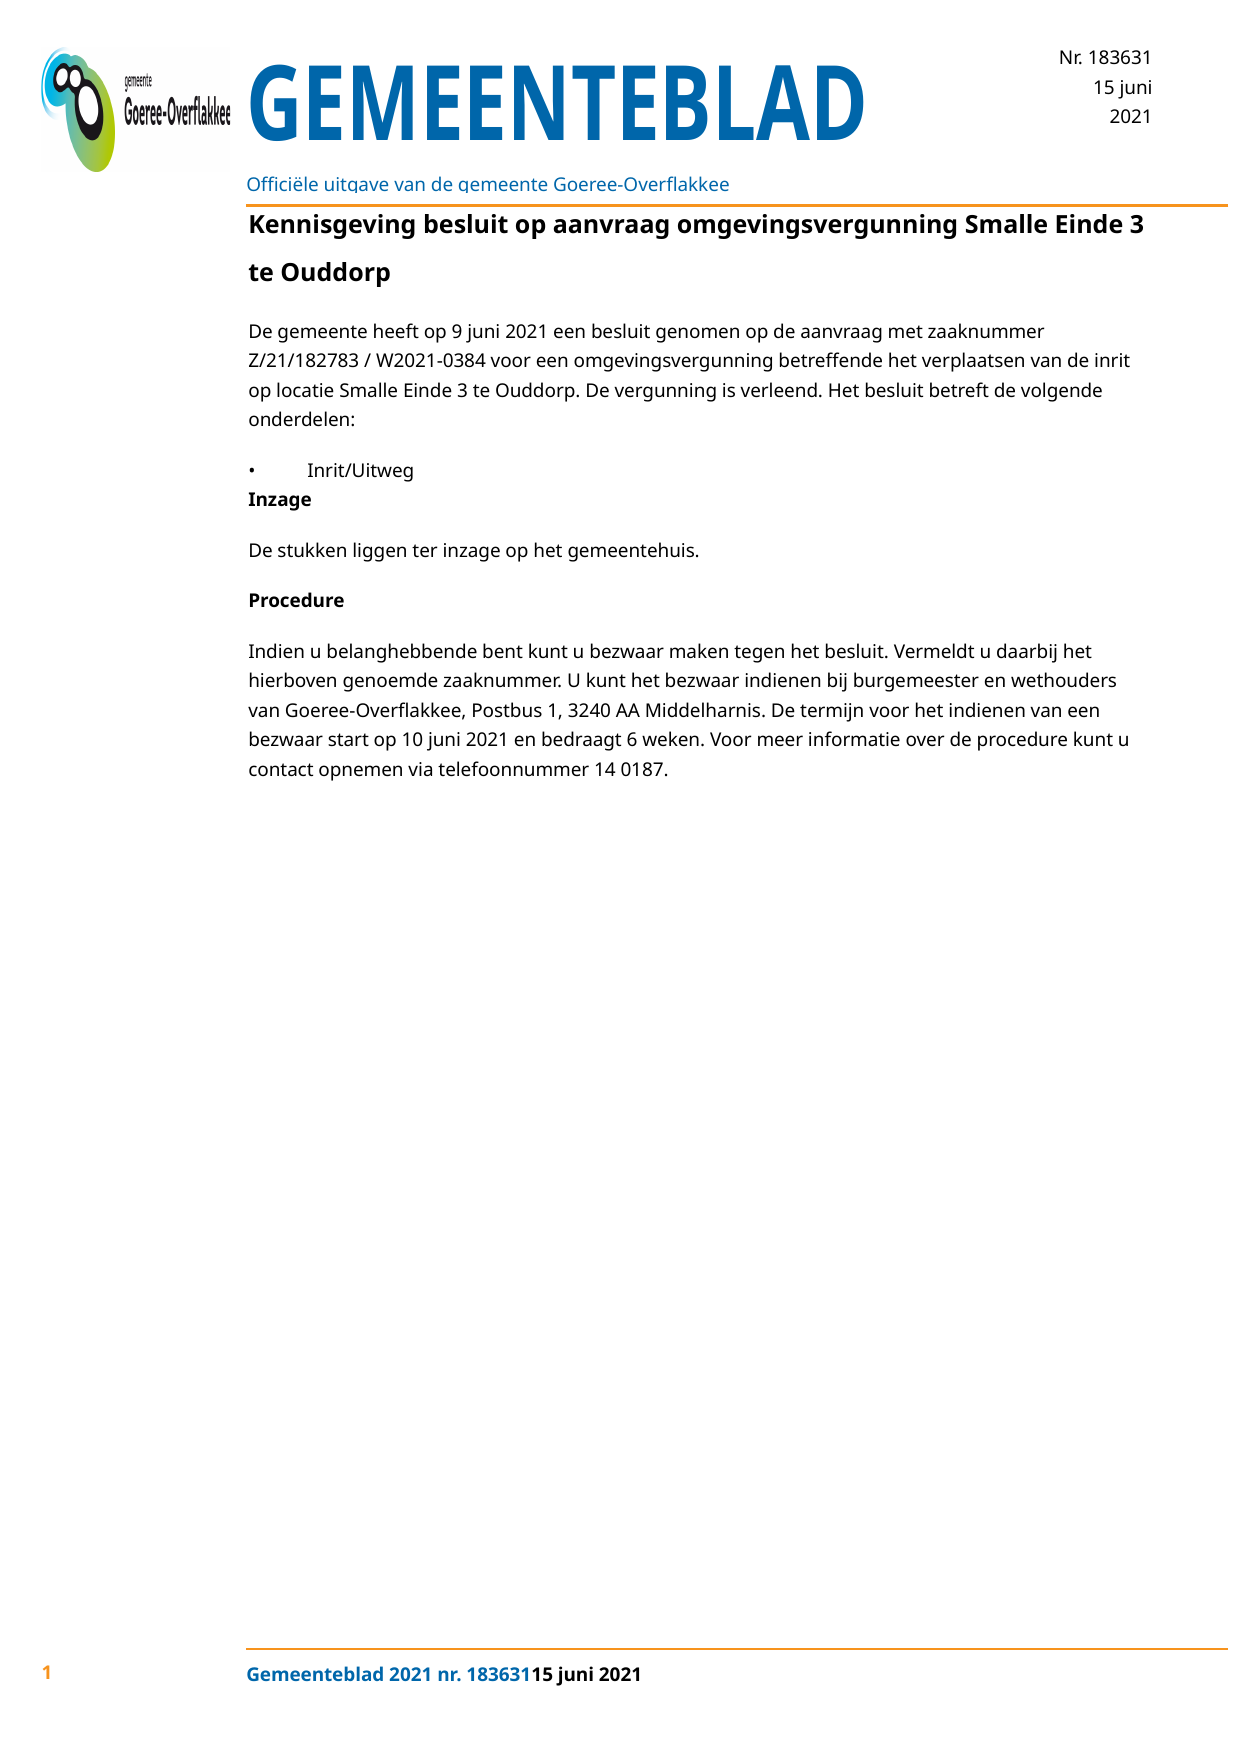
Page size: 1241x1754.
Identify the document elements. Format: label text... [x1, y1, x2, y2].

text Inzage [248, 487, 1152, 512]
text Indien u belanghebbende bent kunt u bezwaar maken tegen het besluit. Vermeldt u daarbij het hierboven genoemde zaaknummer. U kunt het bezwaar indienen bij burgemeester en wethouders van Goeree-Overflakkee, Postbus 1, 3240 AA Middelharnis. De termijn voor het indienen van een bezwaar start op 10 juni 2021 en bedraagt 6 weken. Voor meer informatie over de procedure kunt u contact opnemen via telefoonnummer 14 0187. [248, 638, 1152, 782]
text De stukken liggen ter inzage op het gemeentehuis. [248, 537, 1152, 563]
text Procedure [248, 587, 1152, 613]
text De gemeente heeft op 9 juni 2021 een besluit genomen op de aanvraag met zaaknummer Z/21/182783 / W2021-0384 voor een omgevingsvergunning betreffende het verplaatsen van de inrit op locatie Smalle Einde 3 te Ouddorp. De vergunning is verleend. Het besluit betreft de volgende onderdelen: [248, 318, 1152, 432]
picture [41, 47, 231, 172]
list Inrit/Uitweg [248, 457, 1152, 483]
text Kennisgeving besluit op aanvraag omgevingsvergunning Smalle Einde 3 te Ouddorp [248, 207, 1152, 288]
